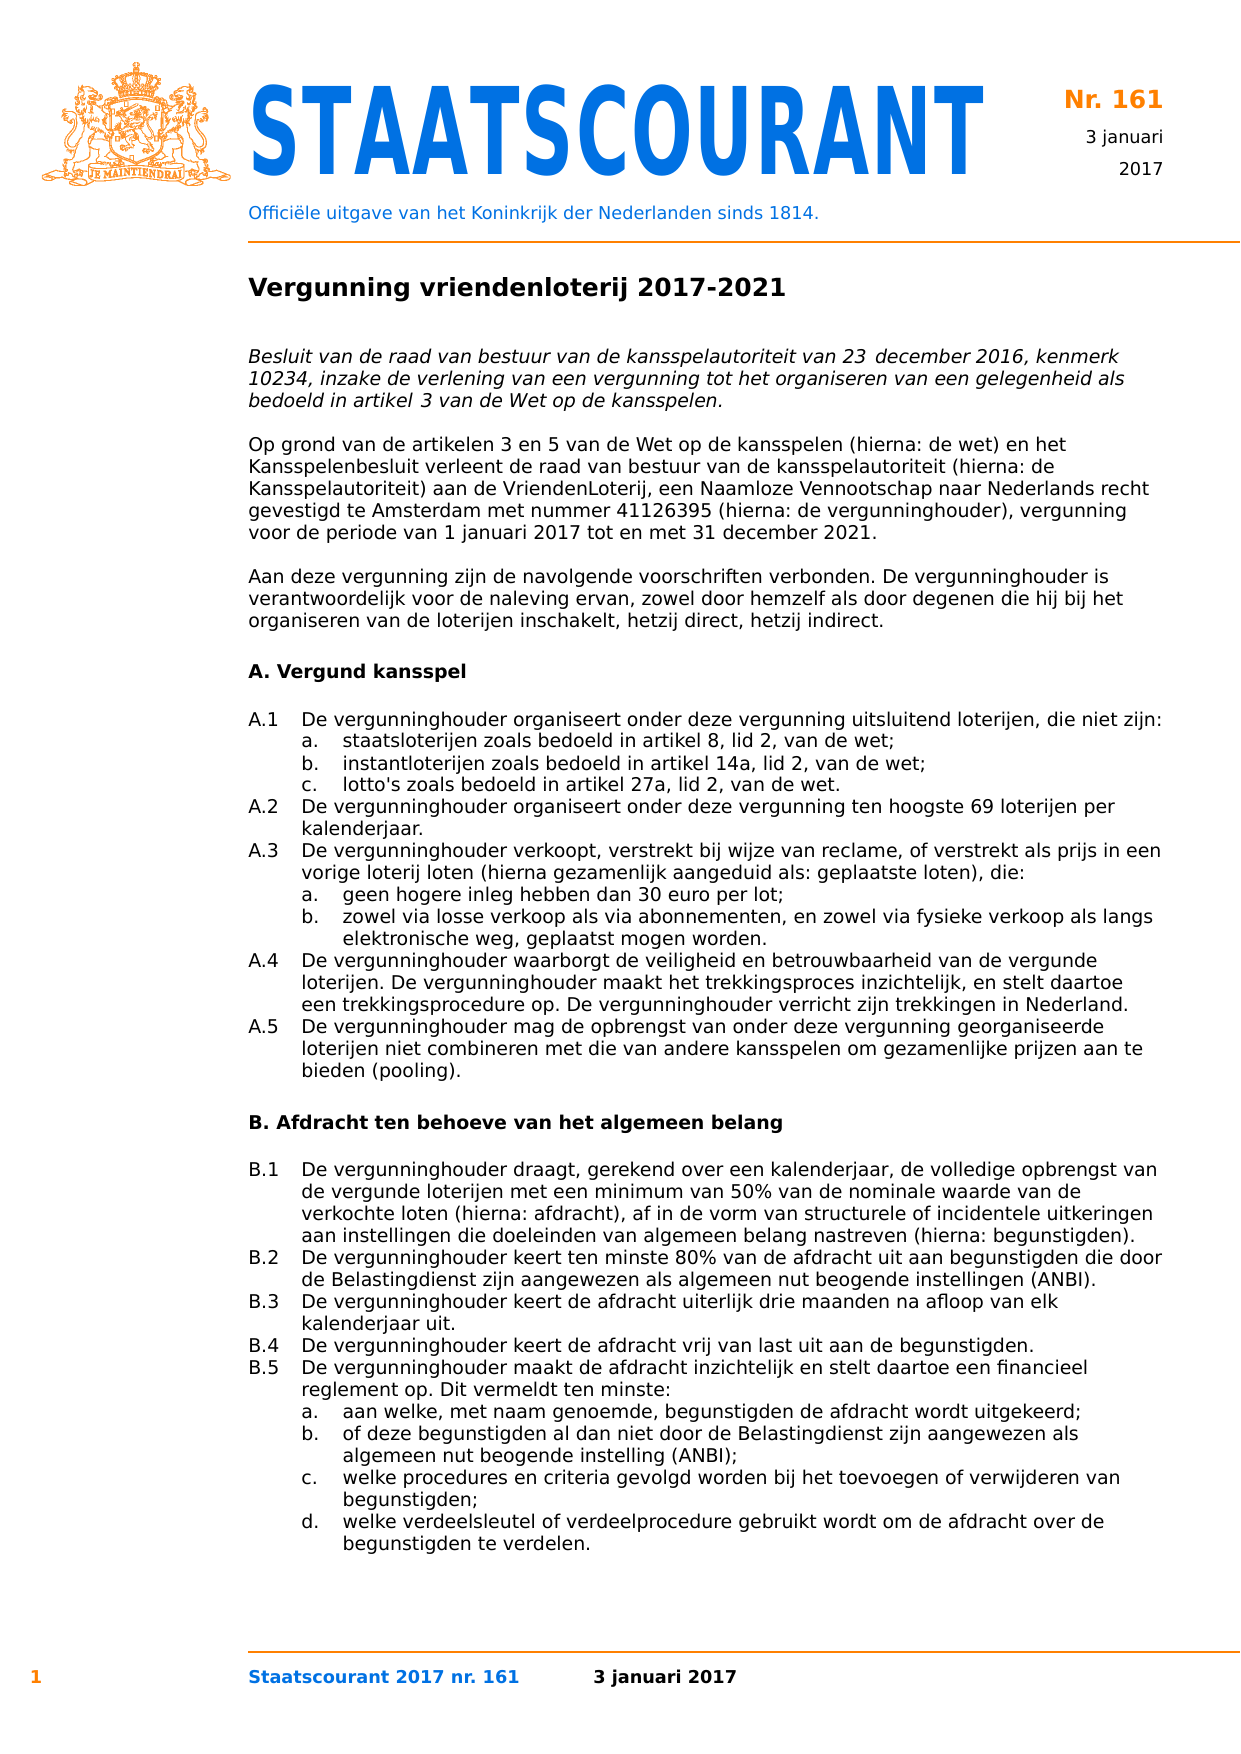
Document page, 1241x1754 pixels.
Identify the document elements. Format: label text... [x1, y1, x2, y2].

subtitle B. Afdracht ten behoeve van het algemeen belang [248, 1112, 1163, 1134]
text a. aan welke, met naam genoemde, begunstigden de afdracht wordt uitgekeerd; [301, 1401, 1163, 1423]
text A.5 De vergunninghouder mag de opbrengst van onder deze vergunning georganiseerde loterijen niet combineren met die van andere kansspelen om gezamenlijke prijzen aan te bieden (pooling). [248, 1016, 1163, 1082]
text b. instantloterijen zoals bedoeld in artikel 14a, lid 2, van de wet; [301, 752, 1163, 774]
table_cell Officiële uitgave van het Koninkrijk der Nederlanden sinds 1814. [248, 203, 1240, 241]
table_header [25, 62, 248, 241]
text b. of deze begunstigden al dan niet door de Belastingdienst zijn aangewezen als algemeen nut beogende instelling (ANBI); [301, 1423, 1163, 1467]
text B.1 De vergunninghouder draagt, gerekend over een kalenderjaar, de volledige opbrengst van de vergunde loterijen met een minimum van 50% van de nominale waarde van de verkochte loten (hierna: afdracht), af in de vorm van structurele of incidentele uitkeringen aan instellingen die doeleinden van algemeen belang nastreven (hierna: begunstigden). [248, 1159, 1163, 1247]
text Aan deze vergunning zijn de navolgende voorschriften verbonden. De vergunninghouder is verantwoordelijk voor de naleving ervan, zowel door hemzelf als door degenen die hij bij het organiseren van de loterijen inschakelt, hetzij direct, hetzij indirect. [248, 566, 1163, 631]
subtitle Vergunning vriendenloterij 2017-2021 [248, 273, 1163, 302]
text c. lotto's zoals bedoeld in artikel 27a, lid 2, van de wet. [301, 774, 1163, 796]
picture [41, 62, 231, 186]
subtitle A. Vergund kansspel [248, 661, 1163, 683]
text a. geen hogere inleg hebben dan 30 euro per lot; [301, 884, 1163, 906]
text B.3 De vergunninghouder keert de afdracht uiterlijk drie maanden na afloop van elk kalenderjaar uit. [248, 1291, 1163, 1335]
text B.2 De vergunninghouder keert ten minste 80% van de afdracht uit aan begunstigden die door de Belastingdienst zijn aangewezen als algemeen nut beogende instellingen (ANBI). [248, 1247, 1163, 1291]
text c. welke procedures en criteria gevolgd worden bij het toevoegen of verwijderen van begunstigden; [301, 1467, 1163, 1511]
text A.2 De vergunninghouder organiseert onder deze vergunning ten hoogste 69 loterijen per kalenderjaar. [248, 796, 1163, 840]
text d. welke verdeelsleutel of verdeelprocedure gebruikt wordt om de afdracht over de begunstigden te verdelen. [301, 1511, 1163, 1555]
text B.5 De vergunninghouder maakt de afdracht inzichtelijk en stelt daartoe een financieel reglement op. Dit vermeldt ten minste: [248, 1357, 1163, 1401]
text B.4 De vergunninghouder keert de afdracht vrij van last uit aan de begunstigden. [248, 1335, 1163, 1357]
text Op grond van de artikelen 3 en 5 van de Wet op de kansspelen (hierna: de wet) en het Kansspelenbesluit verleent de raad van bestuur van de kansspelautoriteit (hierna: de Kansspelautoriteit) aan de VriendenLoterij, een Naamloze Vennootschap naar Nederlands recht gevestigd te Amsterdam met nummer 41126395 (hierna: de vergunninghouder), vergunning voor de periode van 1 januari 2017 tot en met 31 december 2021. [248, 434, 1163, 544]
text A.4 De vergunninghouder waarborgt de veiligheid en betrouwbaarheid van de vergunde loterijen. De vergunninghouder maakt het trekkingsproces inzichtelijk, en stelt daartoe een trekkingsprocedure op. De vergunninghouder verricht zijn trekkingen in Nederland. [248, 950, 1163, 1016]
table_cell 2017 [998, 153, 1240, 203]
text Besluit van de raad van bestuur van de kansspelautoriteit van 23 december 2016, kenmerk 10234, inzake de verlening van een vergunning tot het organiseren van een gelegenheid als bedoeld in artikel 3 van de Wet op de kansspelen. [248, 346, 1163, 412]
text A.3 De vergunninghouder verkoopt, verstrekt bij wijze van reclame, of verstrekt als prijs in een vorige loterij loten (hierna gezamenlijk aangeduid als: geplaatste loten), die: [248, 840, 1163, 884]
text A.1 De vergunninghouder organiseert onder deze vergunning uitsluitend loterijen, die niet zijn: [248, 708, 1163, 730]
table_header Nr. 161 [998, 62, 1240, 121]
text a. staatsloterijen zoals bedoeld in artikel 8, lid 2, van de wet; [301, 730, 1163, 752]
text b. zowel via losse verkoop als via abonnementen, en zowel via fysieke verkoop als langs elektronische weg, geplaatst mogen worden. [301, 906, 1163, 950]
table_cell 3 januari [998, 121, 1240, 153]
table_header STAATSCOURANT [248, 62, 998, 203]
